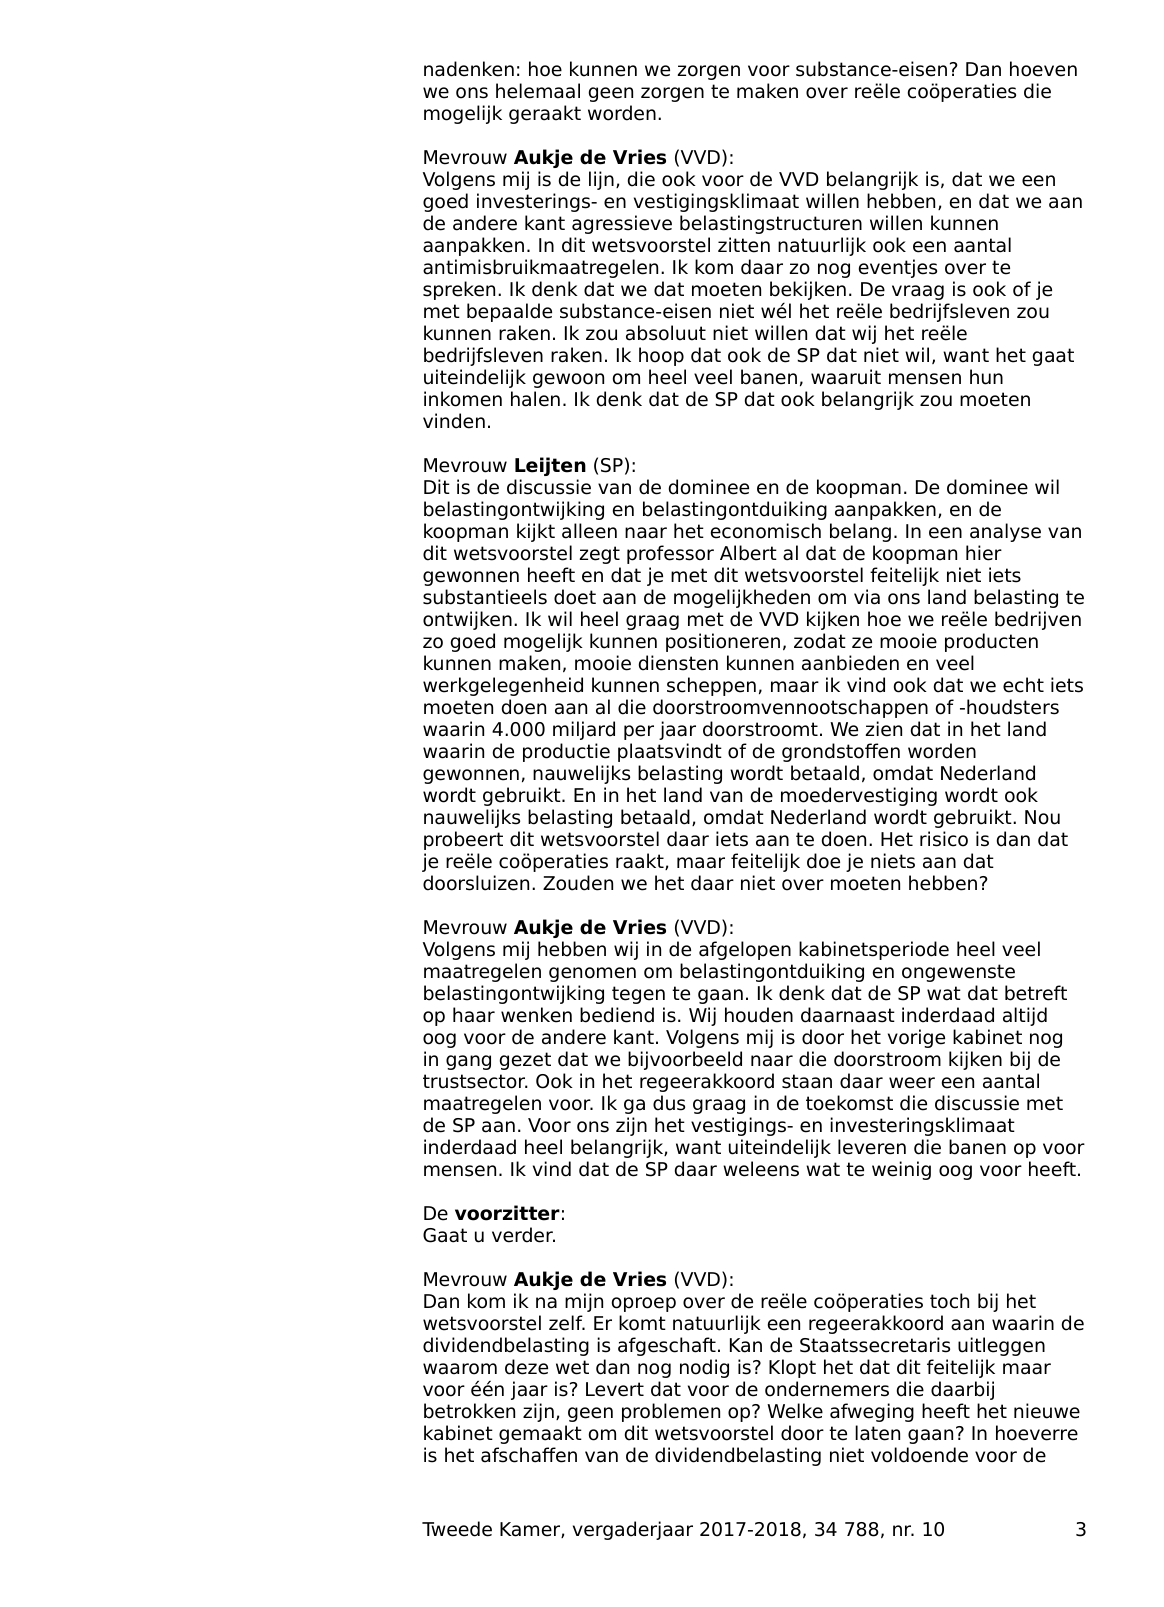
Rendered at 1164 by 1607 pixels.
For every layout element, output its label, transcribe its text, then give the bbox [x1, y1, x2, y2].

text nadenken: hoe kunnen we zorgen voor substance-eisen? Dan hoeven we ons helemaal geen zorgen te maken over reële coöperaties die mogelijk geraakt worden. [422, 59, 1087, 125]
text De voorzitter: [422, 1203, 1087, 1225]
text Mevrouw Aukje de Vries (VVD): [422, 147, 1087, 169]
text Dit is de discussie van de dominee en de koopman. De dominee wil belastingontwijking en belastingontduiking aanpakken, en de koopman kijkt alleen naar het economisch belang. In een analyse van dit wetsvoorstel zegt professor Albert al dat de koopman hier gewonnen heeft en dat je met dit wetsvoorstel feitelijk niet iets substantieels doet aan de mogelijkheden om via ons land belasting te ontwijken. Ik wil heel graag met de VVD kijken hoe we reële bedrijven zo goed mogelijk kunnen positioneren, zodat ze mooie producten kunnen maken, mooie diensten kunnen aanbieden en veel werkgelegenheid kunnen scheppen, maar ik vind ook dat we echt iets moeten doen aan al die doorstroomvennootschappen of -houdsters waarin 4.000 miljard per jaar doorstroomt. We zien dat in het land waarin de productie plaatsvindt of de grondstoffen worden gewonnen, nauwelijks belasting wordt betaald, omdat Nederland wordt gebruikt. En in het land van de moedervestiging wordt ook nauwelijks belasting betaald, omdat Nederland wordt gebruikt. Nou probeert dit wetsvoorstel daar iets aan te doen. Het risico is dan dat je reële coöperaties raakt, maar feitelijk doe je niets aan dat doorsluizen. Zouden we het daar niet over moeten hebben? [422, 477, 1087, 895]
text Mevrouw Aukje de Vries (VVD): [422, 917, 1087, 939]
text Volgens mij is de lijn, die ook voor de VVD belangrijk is, dat we een goed investerings- en vestigingsklimaat willen hebben, en dat we aan de andere kant agressieve belastingstructuren willen kunnen aanpakken. In dit wetsvoorstel zitten natuurlijk ook een aantal antimisbruikmaatregelen. Ik kom daar zo nog eventjes over te spreken. Ik denk dat we dat moeten bekijken. De vraag is ook of je met bepaalde substance-eisen niet wél het reële bedrijfsleven zou kunnen raken. Ik zou absoluut niet willen dat wij het reële bedrijfsleven raken. Ik hoop dat ook de SP dat niet wil, want het gaat uiteindelijk gewoon om heel veel banen, waaruit mensen hun inkomen halen. Ik denk dat de SP dat ook belangrijk zou moeten vinden. [422, 169, 1087, 433]
text Gaat u verder. [422, 1225, 1087, 1247]
text Mevrouw Leijten (SP): [422, 455, 1087, 477]
text Dan kom ik na mijn oproep over de reële coöperaties toch bij het wetsvoorstel zelf. Er komt natuurlijk een regeerakkoord aan waarin de dividendbelasting is afgeschaft. Kan de Staatssecretaris uitleggen waarom deze wet dan nog nodig is? Klopt het dat dit feitelijk maar voor één jaar is? Levert dat voor de ondernemers die daarbij betrokken zijn, geen problemen op? Welke afweging heeft het nieuwe kabinet gemaakt om dit wetsvoorstel door te laten gaan? In hoeverre is het afschaffen van de dividendbelasting niet voldoende voor de [422, 1291, 1087, 1467]
text Mevrouw Aukje de Vries (VVD): [422, 1269, 1087, 1291]
text Volgens mij hebben wij in de afgelopen kabinetsperiode heel veel maatregelen genomen om belastingontduiking en ongewenste belastingontwijking tegen te gaan. Ik denk dat de SP wat dat betreft op haar wenken bediend is. Wij houden daarnaast inderdaad altijd oog voor de andere kant. Volgens mij is door het vorige kabinet nog in gang gezet dat we bijvoorbeeld naar die doorstroom kijken bij de trustsector. Ook in het regeerakkoord staan daar weer een aantal maatregelen voor. Ik ga dus graag in de toekomst die discussie met de SP aan. Voor ons zijn het vestigings- en investeringsklimaat inderdaad heel belangrijk, want uiteindelijk leveren die banen op voor mensen. Ik vind dat de SP daar weleens wat te weinig oog voor heeft. [422, 939, 1087, 1181]
